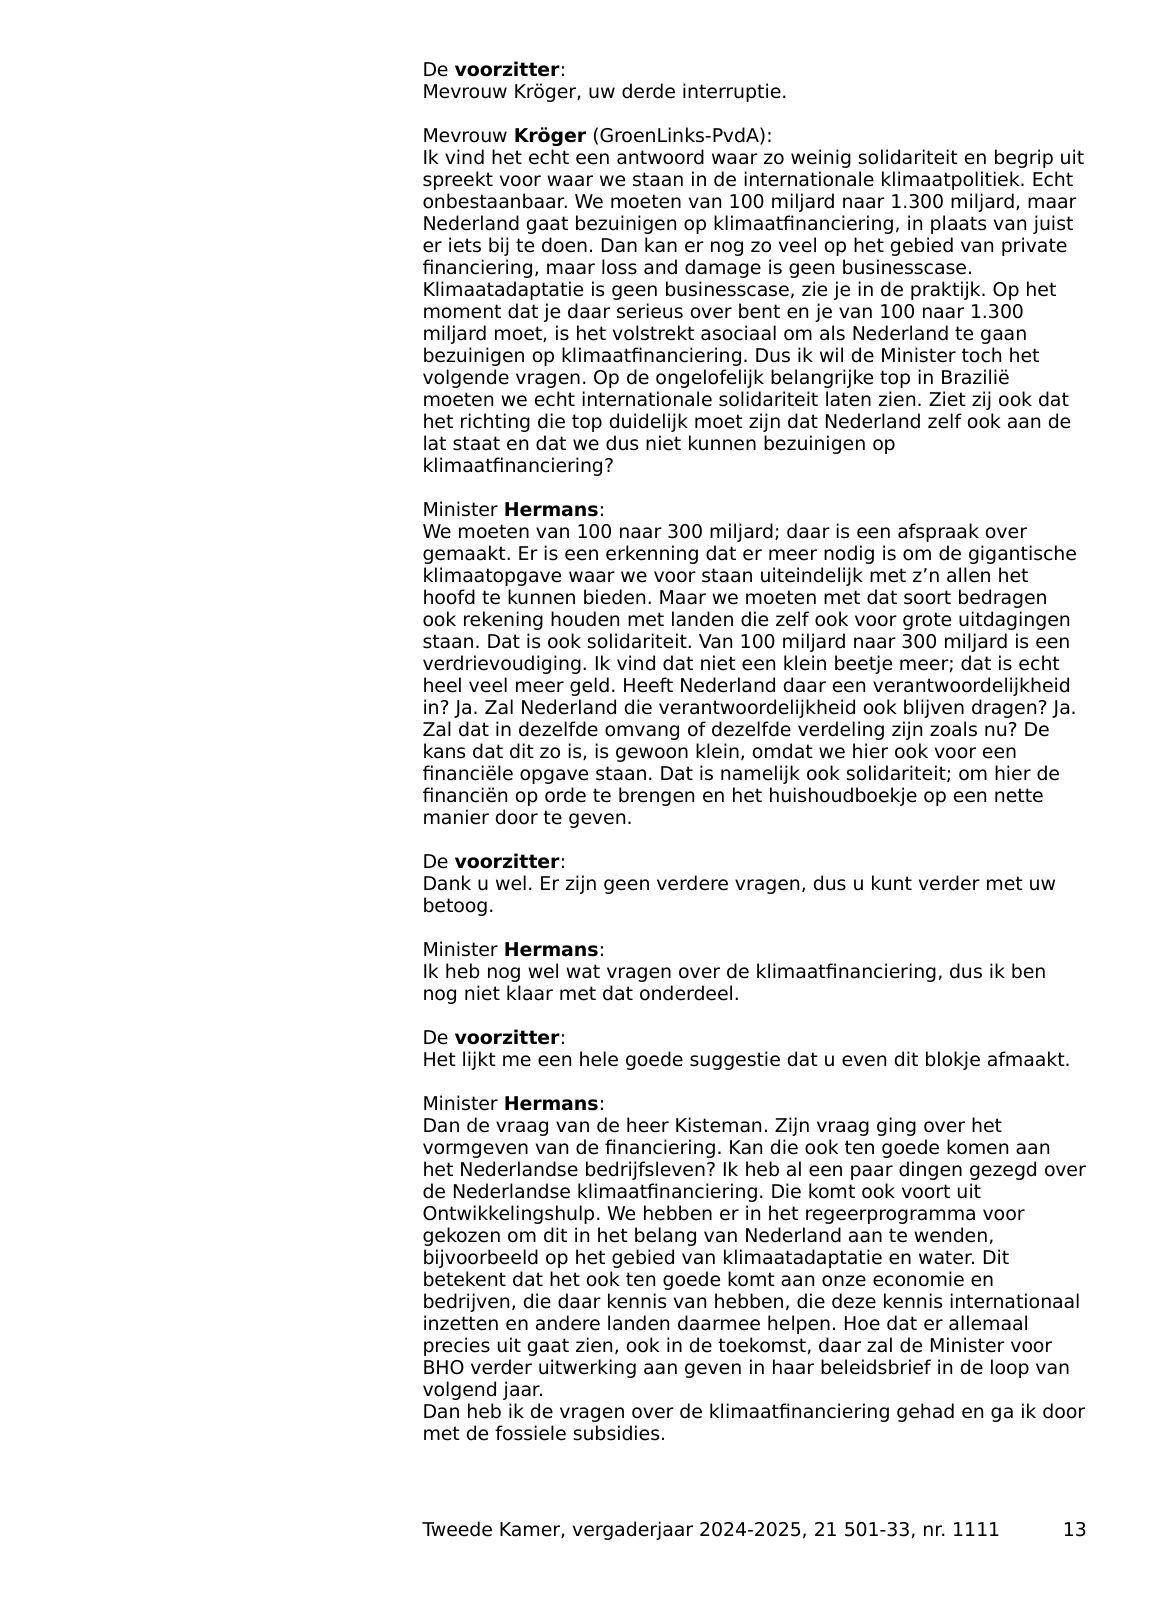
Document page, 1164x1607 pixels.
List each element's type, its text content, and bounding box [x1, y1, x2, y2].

text Ik vind het echt een antwoord waar zo weinig solidariteit en begrip uit spreekt voor waar we staan in de internationale klimaatpolitiek. Echt onbestaanbaar. We moeten van 100 miljard naar 1.300 miljard, maar Nederland gaat bezuinigen op klimaatfinanciering, in plaats van juist er iets bij te doen. Dan kan er nog zo veel op het gebied van private financiering, maar loss and damage is geen businesscase. Klimaatadaptatie is geen businesscase, zie je in de praktijk. Op het moment dat je daar serieus over bent en je van 100 naar 1.300 miljard moet, is het volstrekt asociaal om als Nederland te gaan bezuinigen op klimaatfinanciering. Dus ik wil de Minister toch het volgende vragen. Op de ongelofelijk belangrijke top in Brazilië moeten we echt internationale solidariteit laten zien. Ziet zij ook dat het richting die top duidelijk moet zijn dat Nederland zelf ook aan de lat staat en dat we dus niet kunnen bezuinigen op klimaatfinanciering? [422, 147, 1087, 477]
text Dan heb ik de vragen over de klimaatfinanciering gehad en ga ik door met de fossiele subsidies. [422, 1401, 1087, 1445]
text Dan de vraag van de heer Kisteman. Zijn vraag ging over het vormgeven van de financiering. Kan die ook ten goede komen aan het Nederlandse bedrijfsleven? Ik heb al een paar dingen gezegd over de Nederlandse klimaatfinanciering. Die komt ook voort uit Ontwikkelingshulp. We hebben er in het regeerprogramma voor gekozen om dit in het belang van Nederland aan te wenden, bijvoorbeeld op het gebied van klimaatadaptatie en water. Dit betekent dat het ook ten goede komt aan onze economie en bedrijven, die daar kennis van hebben, die deze kennis internationaal inzetten en andere landen daarmee helpen. Hoe dat er allemaal precies uit gaat zien, ook in de toekomst, daar zal de Minister voor BHO verder uitwerking aan geven in haar beleidsbrief in de loop van volgend jaar. [422, 1115, 1087, 1401]
text Minister Hermans: [422, 939, 1087, 961]
text Mevrouw Kröger, uw derde interruptie. [422, 81, 1087, 103]
text Dank u wel. Er zijn geen verdere vragen, dus u kunt verder met uw betoog. [422, 873, 1087, 917]
text Het lijkt me een hele goede suggestie dat u even dit blokje afmaakt. [422, 1049, 1087, 1071]
text Minister Hermans: [422, 499, 1087, 521]
text We moeten van 100 naar 300 miljard; daar is een afspraak over gemaakt. Er is een erkenning dat er meer nodig is om de gigantische klimaatopgave waar we voor staan uiteindelijk met z’n allen het hoofd te kunnen bieden. Maar we moeten met dat soort bedragen ook rekening houden met landen die zelf ook voor grote uitdagingen staan. Dat is ook solidariteit. Van 100 miljard naar 300 miljard is een verdrievoudiging. Ik vind dat niet een klein beetje meer; dat is echt heel veel meer geld. Heeft Nederland daar een verantwoordelijkheid in? Ja. Zal Nederland die verantwoordelijkheid ook blijven dragen? Ja. Zal dat in dezelfde omvang of dezelfde verdeling zijn zoals nu? De kans dat dit zo is, is gewoon klein, omdat we hier ook voor een financiële opgave staan. Dat is namelijk ook solidariteit; om hier de financiën op orde te brengen en het huishoudboekje op een nette manier door te geven. [422, 521, 1087, 829]
text Mevrouw Kröger (GroenLinks-PvdA): [422, 125, 1087, 147]
text Minister Hermans: [422, 1093, 1087, 1115]
text De voorzitter: [422, 1027, 1087, 1049]
text Ik heb nog wel wat vragen over de klimaatfinanciering, dus ik ben nog niet klaar met dat onderdeel. [422, 961, 1087, 1005]
text De voorzitter: [422, 851, 1087, 873]
text De voorzitter: [422, 59, 1087, 81]
